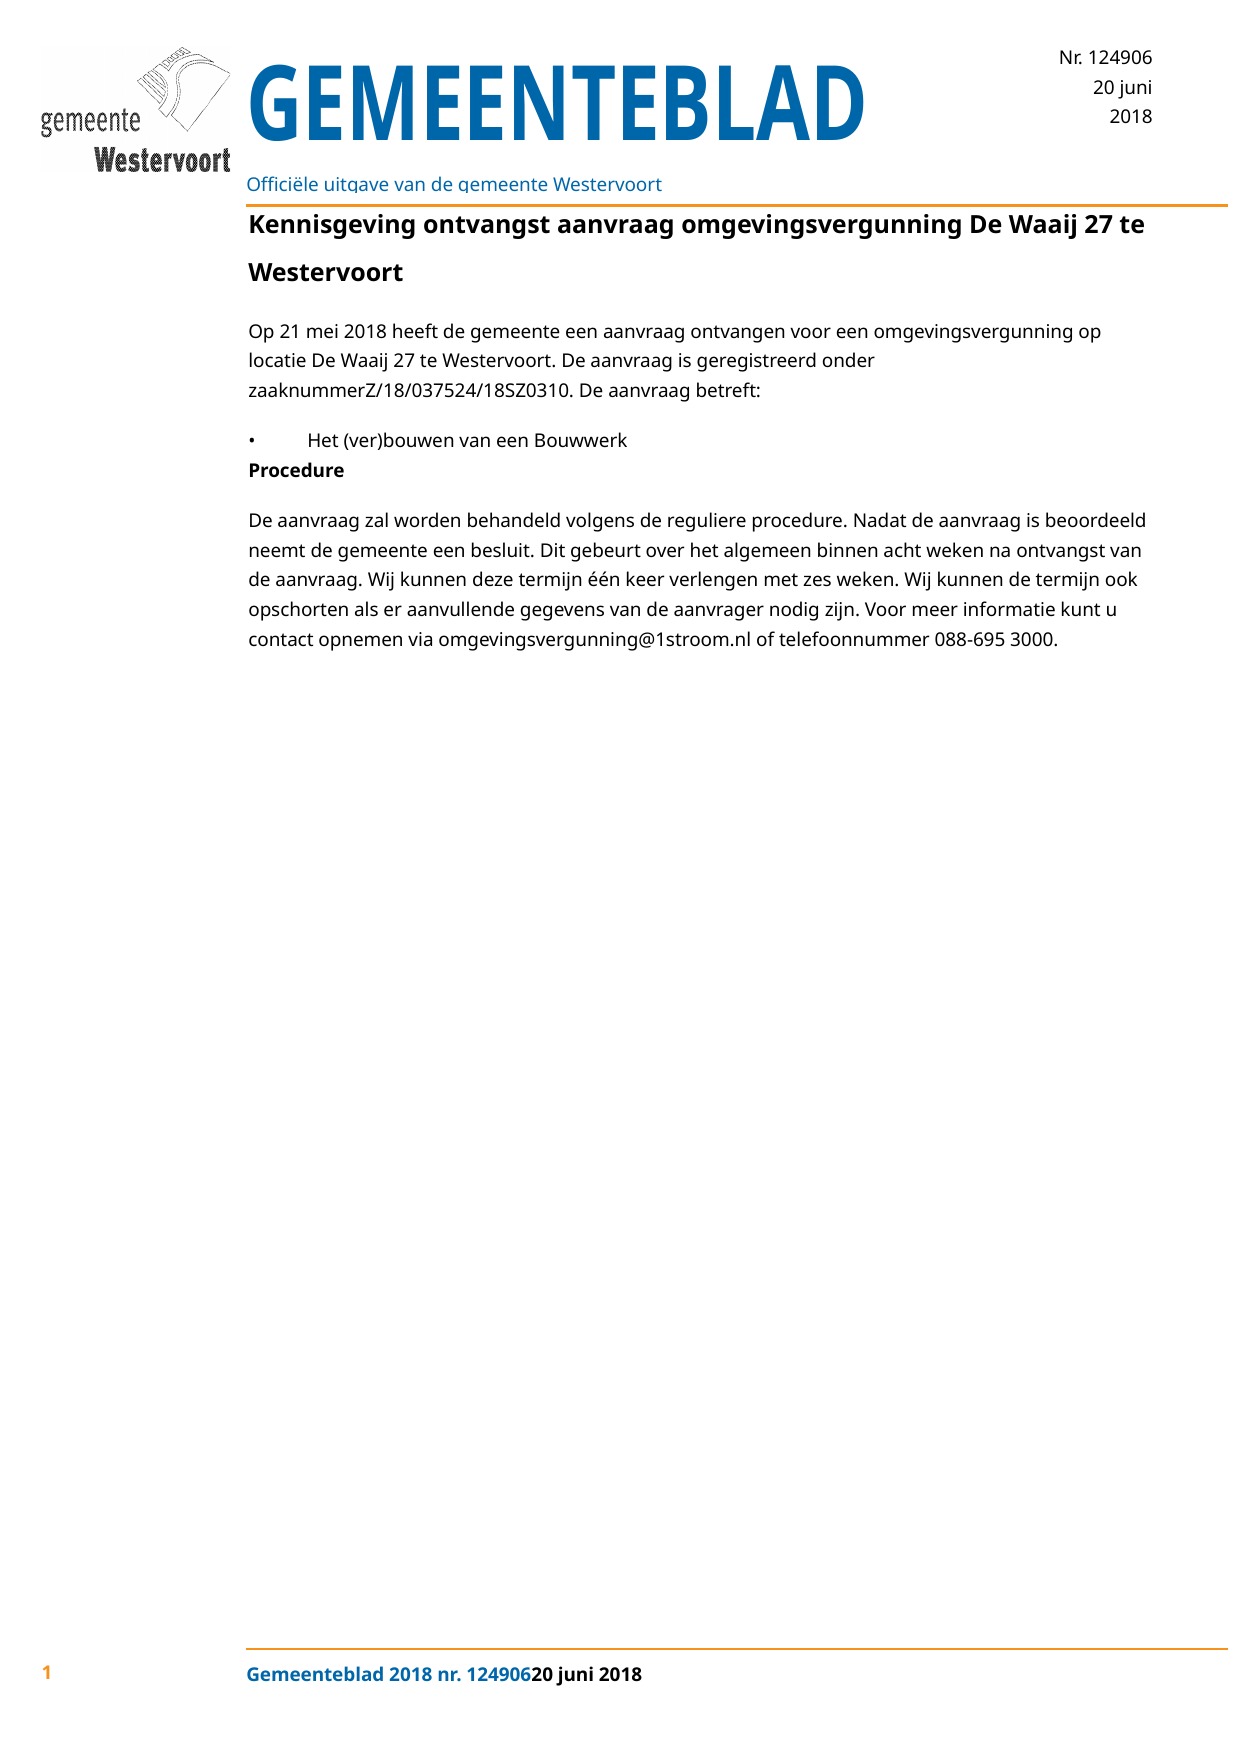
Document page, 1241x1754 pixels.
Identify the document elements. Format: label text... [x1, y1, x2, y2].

text Procedure [248, 457, 1152, 483]
text De aanvraag zal worden behandeld volgens de reguliere procedure. Nadat de aanvraag is beoordeeld neemt de gemeente een besluit. Dit gebeurt over het algemeen binnen acht weken na ontvangst van de aanvraag. Wij kunnen deze termijn één keer verlengen met zes weken. Wij kunnen de termijn ook opschorten als er aanvullende gegevens van de aanvrager nodig zijn. Voor meer informatie kunt u contact opnemen via omgevingsvergunning@1stroom.nl of telefoonnummer 088-695 3000. [248, 507, 1152, 652]
text Kennisgeving ontvangst aanvraag omgevingsvergunning De Waaij 27 te Westervoort [248, 207, 1152, 288]
picture [41, 47, 231, 172]
list Het (ver)bouwen van een Bouwwerk [248, 427, 1152, 453]
text Op 21 mei 2018 heeft de gemeente een aanvraag ontvangen voor een omgevingsvergunning op locatie De Waaij 27 te Westervoort. De aanvraag is geregistreerd onder zaaknummerZ/18/037524/18SZ0310. De aanvraag betreft: [248, 318, 1152, 403]
